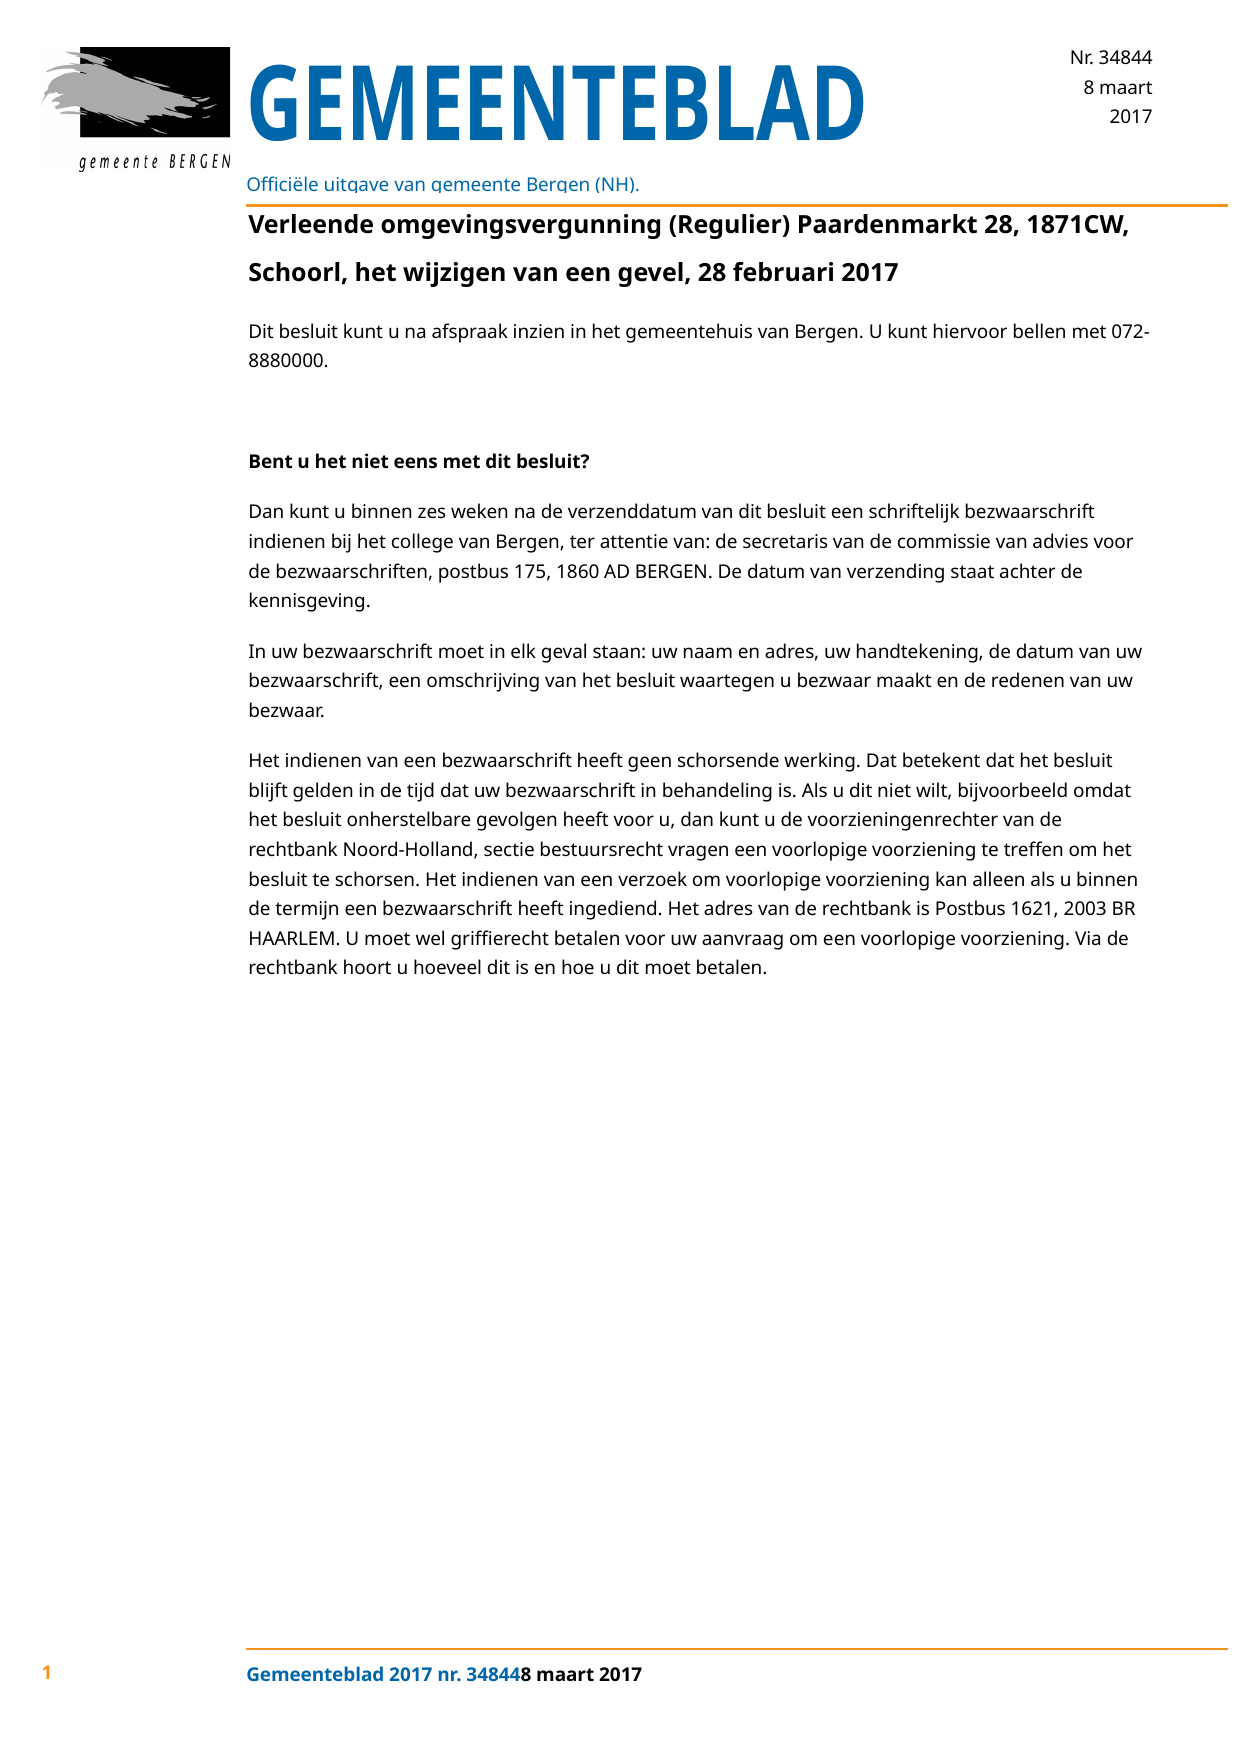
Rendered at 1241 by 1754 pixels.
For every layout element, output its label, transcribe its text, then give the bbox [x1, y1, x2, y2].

text In uw bezwaarschrift moet in elk geval staan: uw naam en adres, uw handtekening, de datum van uw bezwaarschrift, een omschrijving van het besluit waartegen u bezwaar maakt en de redenen van uw bezwaar. [248, 638, 1152, 723]
text Verleende omgevingsvergunning (Regulier) Paardenmarkt 28, 1871CW, Schoorl, het wijzigen van een gevel, 28 februari 2017 [248, 207, 1152, 288]
text Dit besluit kunt u na afspraak inzien in het gemeentehuis van Bergen. U kunt hiervoor bellen met 072-8880000. [248, 318, 1152, 373]
text Bent u het niet eens met dit besluit? [248, 448, 1152, 474]
picture [41, 47, 231, 172]
text Het indienen van een bezwaarschrift heeft geen schorsende werking. Dat betekent dat het besluit blijft gelden in de tijd dat uw bezwaarschrift in behandeling is. Als u dit niet wilt, bijvoorbeeld omdat het besluit onherstelbare gevolgen heeft voor u, dan kunt u de voorzieningenrechter van de rechtbank Noord-Holland, sectie bestuursrecht vragen een voorlopige voorziening te treffen om het besluit te schorsen. Het indienen van een verzoek om voorlopige voorziening kan alleen als u binnen de termijn een bezwaarschrift heeft ingediend. Het adres van de rechtbank is Postbus 1621, 2003 BR HAARLEM. U moet wel griffierecht betalen voor uw aanvraag om een voorlopige voorziening. Via de rechtbank hoort u hoeveel dit is en hoe u dit moet betalen. [248, 747, 1152, 980]
text Dan kunt u binnen zes weken na de verzenddatum van dit besluit een schriftelijk bezwaarschrift indienen bij het college van Bergen, ter attentie van: de secretaris van de commissie van advies voor de bezwaarschriften, postbus 175, 1860 AD BERGEN. De datum van verzending staat achter de kennisgeving. [248, 499, 1152, 613]
